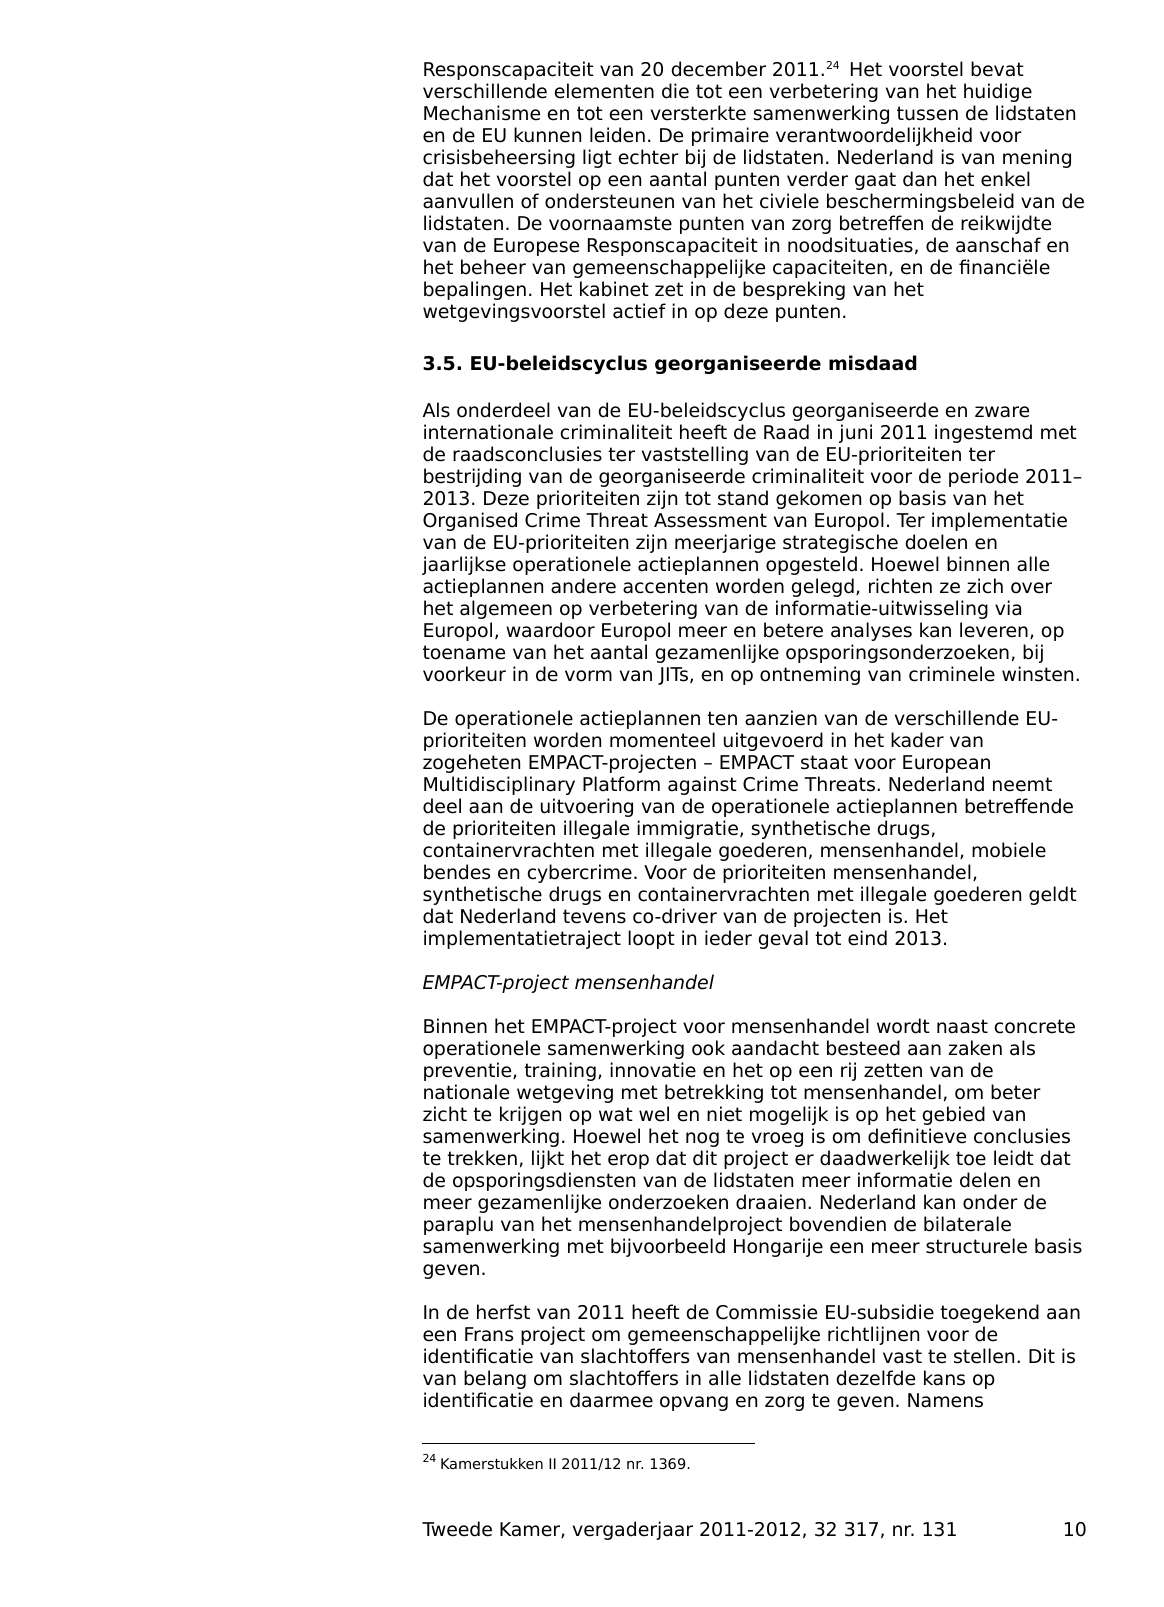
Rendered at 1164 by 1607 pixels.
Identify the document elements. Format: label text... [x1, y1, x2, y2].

text Responscapaciteit van 20 december 2011. Het voorstel bevat verschillende elementen die tot een verbetering van het huidige Mechanisme en tot een versterkte samenwerking tussen de lidstaten en de EU kunnen leiden. De primaire verantwoordelijkheid voor crisisbeheersing ligt echter bij de lidstaten. Nederland is van mening dat het voorstel op een aantal punten verder gaat dan het enkel aanvullen of ondersteunen van het civiele beschermingsbeleid van de lidstaten. De voornaamste punten van zorg betreffen de reikwijdte van de Europese Responscapaciteit in noodsituaties, de aanschaf en het beheer van gemeenschappelijke capaciteiten, en de financiële bepalingen. Het kabinet zet in de bespreking van het wetgevingsvoorstel actief in op deze punten. [422, 59, 1087, 323]
text Binnen het EMPACT-project voor mensenhandel wordt naast concrete operationele samenwerking ook aandacht besteed aan zaken als preventie, training, innovatie en het op een rij zetten van de nationale wetgeving met betrekking tot mensenhandel, om beter zicht te krijgen op wat wel en niet mogelijk is op het gebied van samenwerking. Hoewel het nog te vroeg is om definitieve conclusies te trekken, lijkt het erop dat dit project er daadwerkelijk toe leidt dat de opsporingsdiensten van de lidstaten meer informatie delen en meer gezamenlijke onderzoeken draaien. Nederland kan onder de paraplu van het mensenhandelproject bovendien de bilaterale samenwerking met bijvoorbeeld Hongarije een meer structurele basis geven. [422, 1016, 1087, 1279]
text De operationele actieplannen ten aanzien van de verschillende EU-prioriteiten worden momenteel uitgevoerd in het kader van zogeheten EMPACT-projecten – EMPACT staat voor European Multidisciplinary Platform against Crime Threats. Nederland neemt deel aan de uitvoering van de operationele actieplannen betreffende de prioriteiten illegale immigratie, synthetische drugs, containervrachten met illegale goederen, mensenhandel, mobiele bendes en cybercrime. Voor de prioriteiten mensenhandel, synthetische drugs en containervrachten met illegale goederen geldt dat Nederland tevens co-driver van de projecten is. Het implementatietraject loopt in ieder geval tot eind 2013. [422, 708, 1087, 949]
subtitle 3.5. EU-beleidscyclus georganiseerde misdaad [422, 353, 1087, 375]
subtitle EMPACT-project mensenhandel [422, 972, 1087, 994]
text In de herfst van 2011 heeft de Commissie EU-subsidie toegekend aan een Frans project om gemeenschappelijke richtlijnen voor de identificatie van slachtoffers van mensenhandel vast te stellen. Dit is van belang om slachtoffers in alle lidstaten dezelfde kans op identificatie en daarmee opvang en zorg te geven. Namens [422, 1302, 1087, 1412]
text Kamerstukken II 2011/12 nr. 1369. [422, 1452, 1087, 1474]
text Als onderdeel van de EU-beleidscyclus georganiseerde en zware internationale criminaliteit heeft de Raad in juni 2011 ingestemd met de raadsconclusies ter vaststelling van de EU-prioriteiten ter bestrijding van de georganiseerde criminaliteit voor de periode 2011–2013. Deze prioriteiten zijn tot stand gekomen op basis van het Organised Crime Threat Assessment van Europol. Ter implementatie van de EU-prioriteiten zijn meerjarige strategische doelen en jaarlijkse operationele actieplannen opgesteld. Hoewel binnen alle actieplannen andere accenten worden gelegd, richten ze zich over het algemeen op verbetering van de informatie-uitwisseling via Europol, waardoor Europol meer en betere analyses kan leveren, op toename van het aantal gezamenlijke opsporingsonderzoeken, bij voorkeur in de vorm van JITs, en op ontneming van criminele winsten. [422, 400, 1087, 686]
